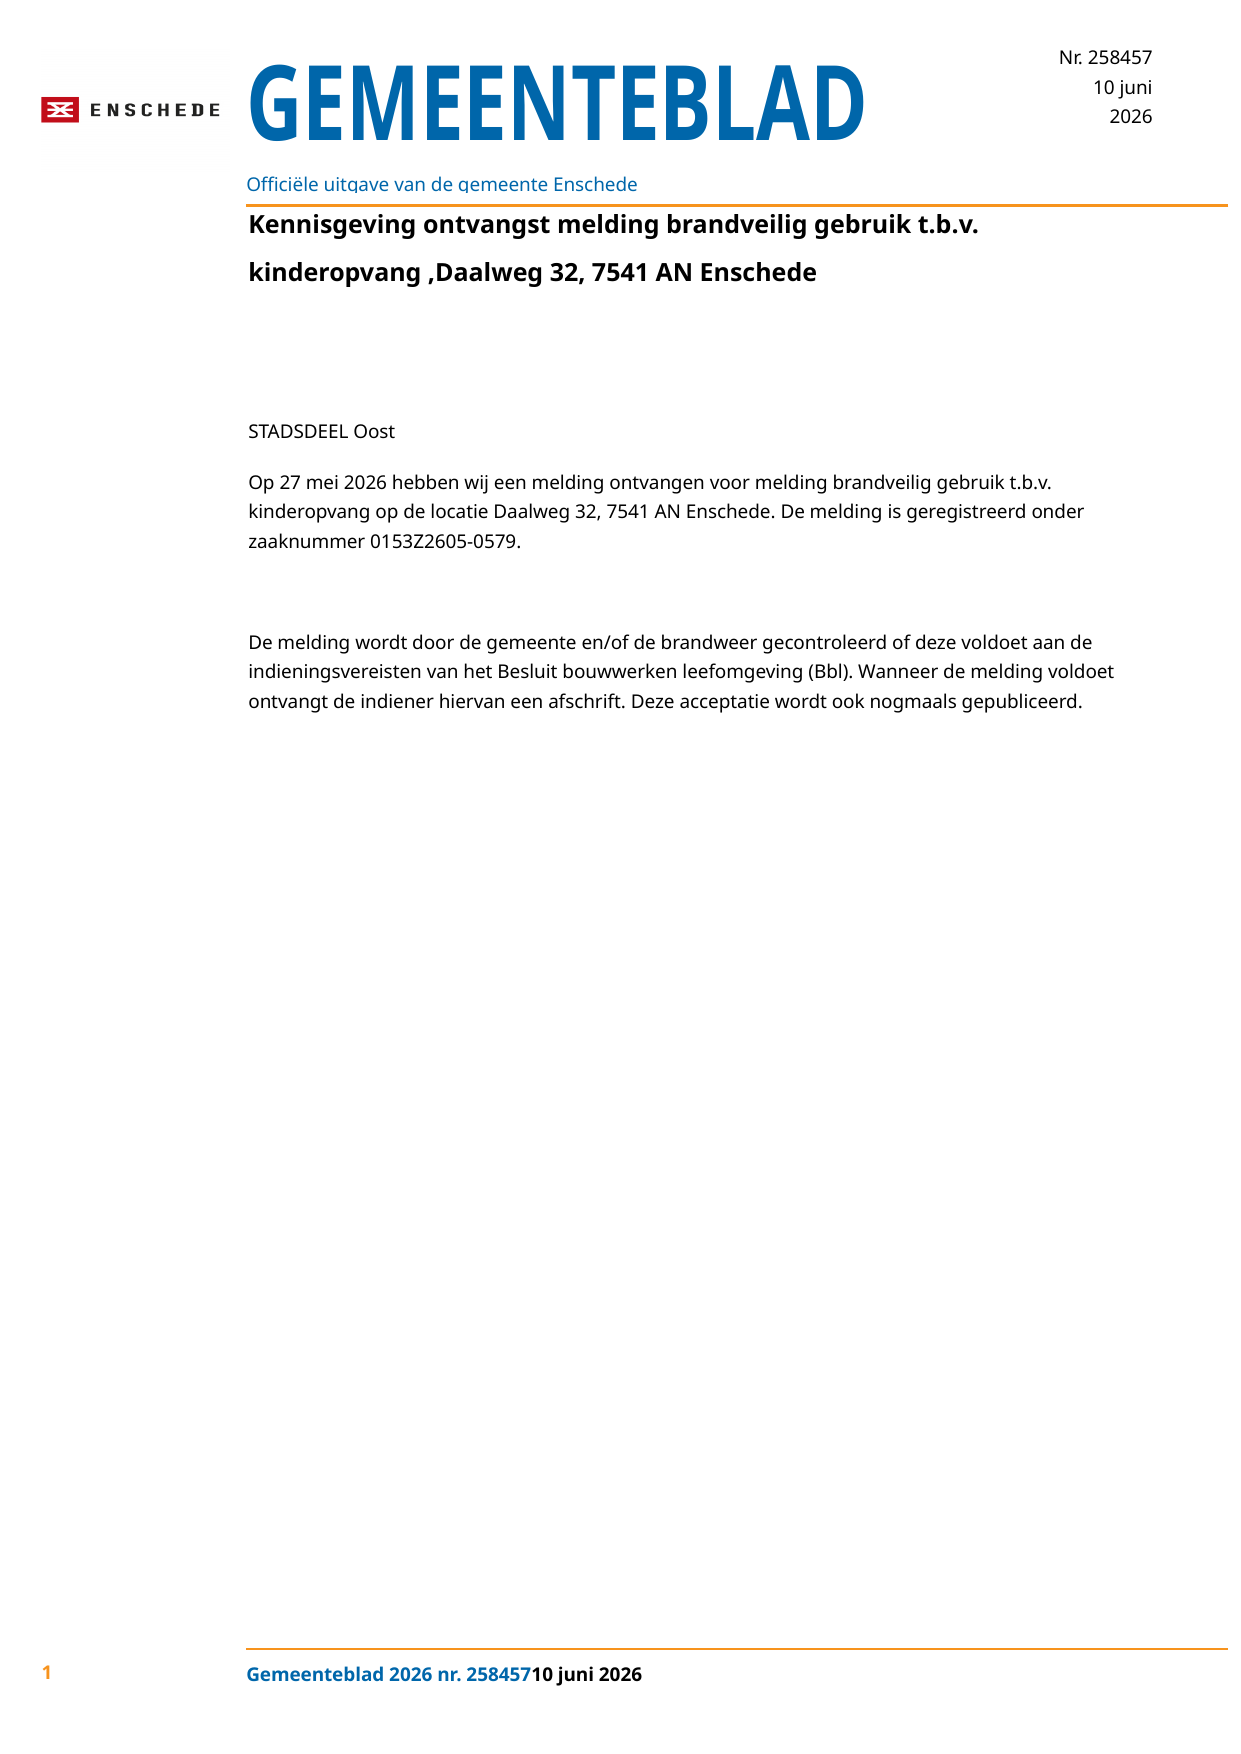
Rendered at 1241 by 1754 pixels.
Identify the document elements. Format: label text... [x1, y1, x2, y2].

text Kennisgeving ontvangst melding brandveilig gebruik t.b.v. kinderopvang ,Daalweg 32, 7541 AN Enschede [248, 207, 1152, 288]
text De melding wordt door de gemeente en/of de brandweer gecontroleerd of deze voldoet aan de indieningsvereisten van het Besluit bouwwerken leefomgeving (Bbl). Wanneer de melding voldoet ontvangt de indiener hiervan een afschrift. Deze acceptatie wordt ook nogmaals gepubliceerd. [248, 629, 1152, 714]
picture [41, 47, 231, 172]
text Op 27 mei 2026 hebben wij een melding ontvangen voor melding brandveilig gebruik t.b.v. kinderopvang op de locatie Daalweg 32, 7541 AN Enschede. De melding is geregistreerd onder zaaknummer 0153Z2605-0579. [248, 469, 1152, 554]
text STADSDEEL Oost [248, 419, 1152, 444]
